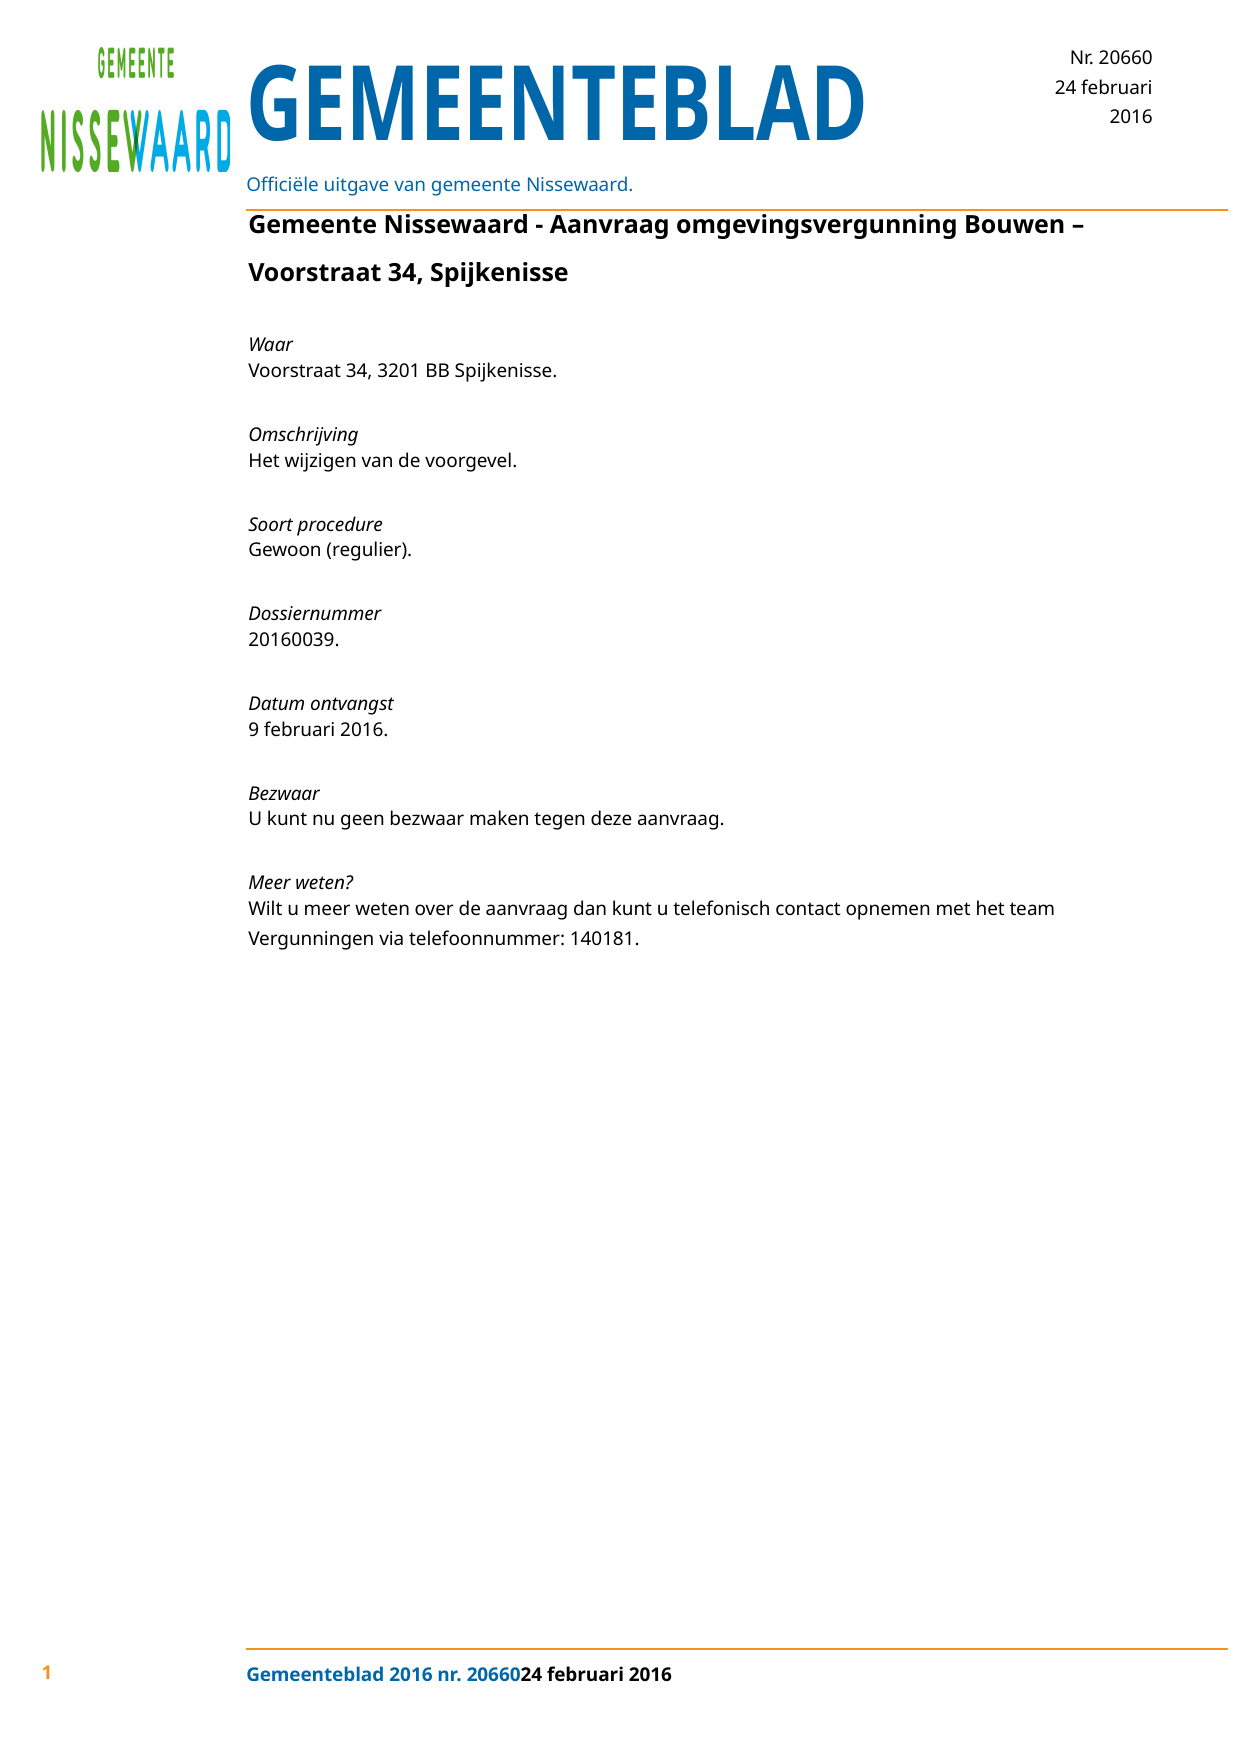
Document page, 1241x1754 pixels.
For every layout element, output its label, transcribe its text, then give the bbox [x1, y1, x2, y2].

text Soort procedure [248, 511, 1152, 537]
text Gewoon (regulier). [248, 537, 1152, 562]
text 9 februari 2016. [248, 716, 1152, 742]
text Wilt u meer weten over de aanvraag dan kunt u telefonisch contact opnemen met het team Vergunningen via telefoonnummer: 140181. [248, 895, 1152, 951]
text Waar [248, 331, 1152, 357]
picture [154, 157, 165, 172]
picture [41, 47, 231, 172]
text U kunt nu geen bezwaar maken tegen deze aanvraag. [248, 806, 1152, 831]
picture [176, 157, 187, 172]
text Datum ontvangst [248, 690, 1152, 716]
picture [200, 151, 206, 172]
picture [201, 122, 206, 138]
text 20160039. [248, 626, 1152, 652]
text Bezwaar [248, 780, 1152, 806]
picture [222, 122, 227, 160]
text Omschrijving [248, 421, 1152, 447]
text Gemeente Nissewaard - Aanvraag omgevingsvergunning Bouwen – Voorstraat 34, Spijkenisse [248, 211, 1152, 288]
text Meer weten? [248, 869, 1152, 895]
text Het wijzigen van de voorgevel. [248, 447, 1152, 473]
text Dossiernummer [248, 601, 1152, 626]
text Voorstraat 34, 3201 BB Spijkenisse. [248, 357, 1152, 383]
